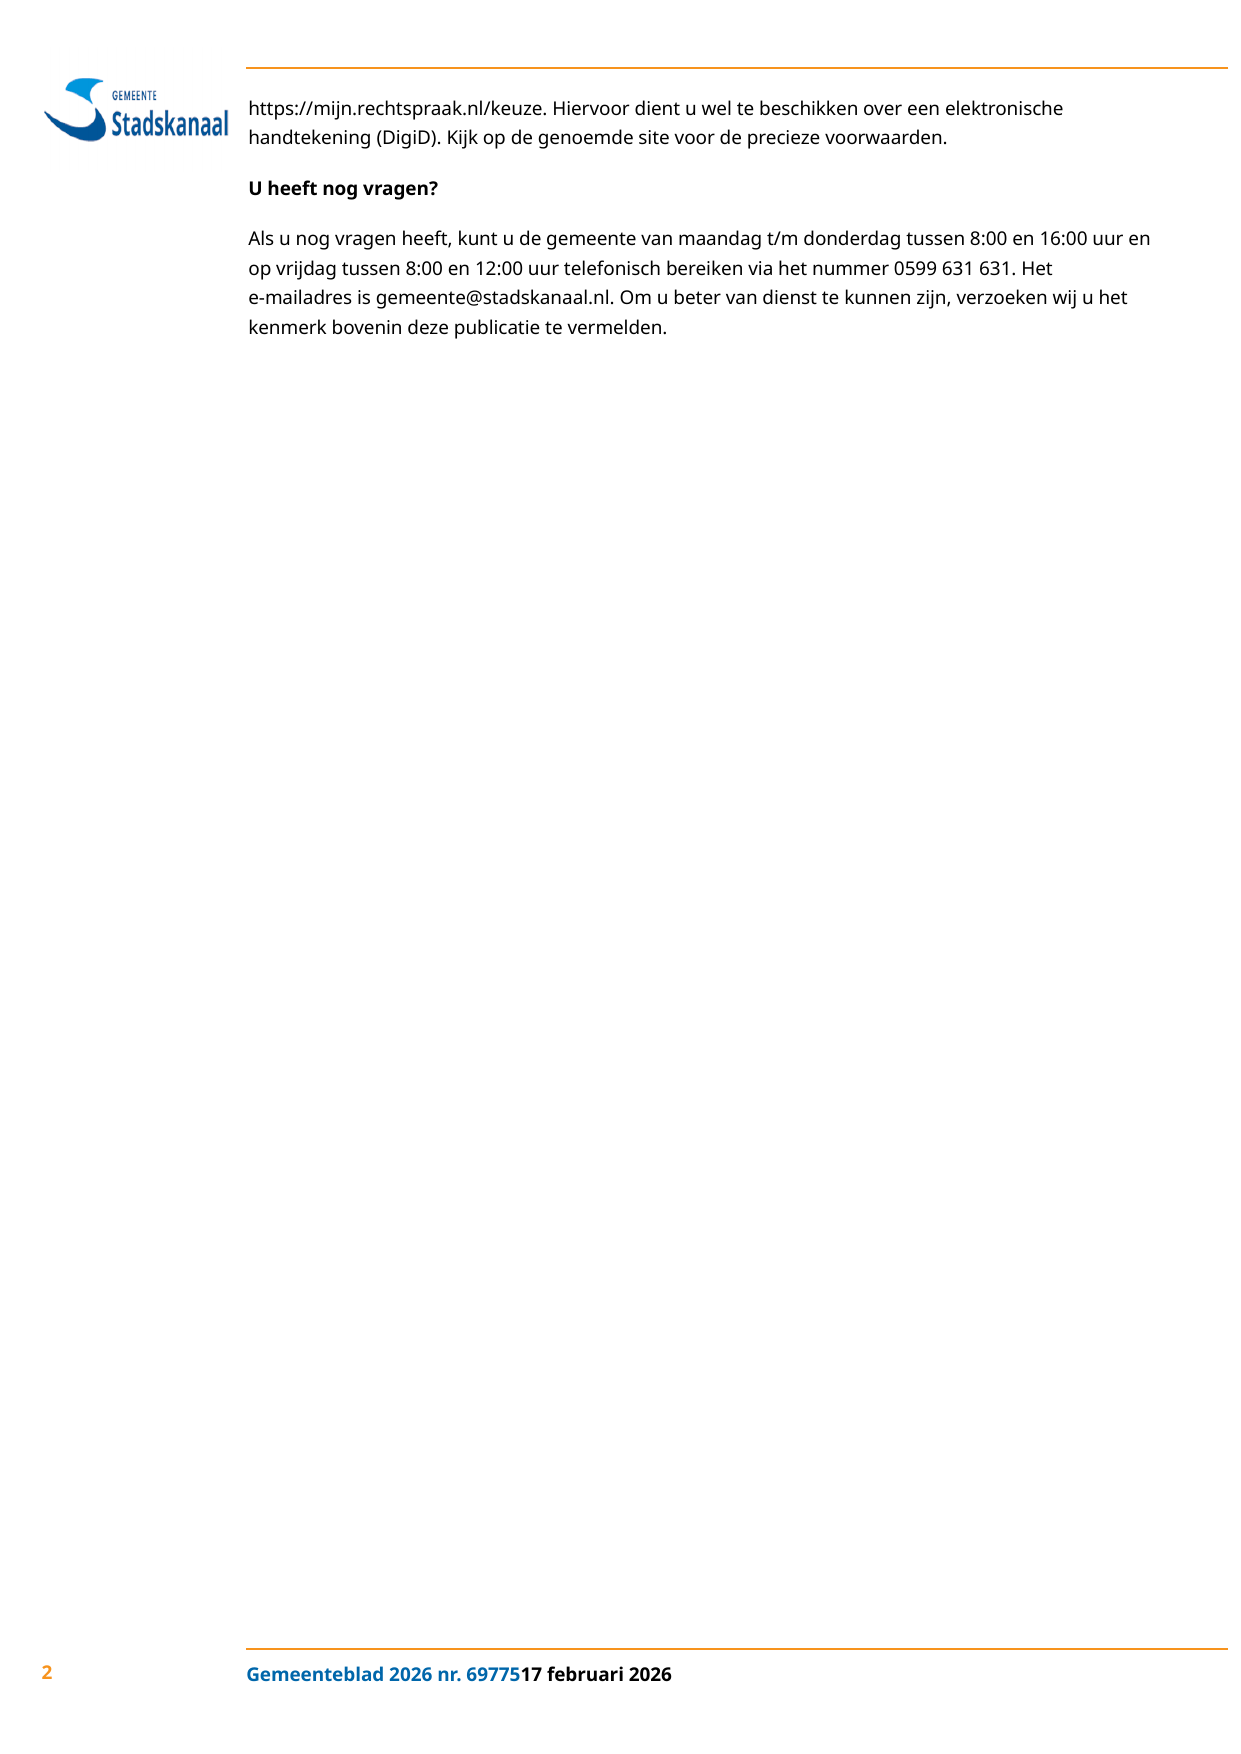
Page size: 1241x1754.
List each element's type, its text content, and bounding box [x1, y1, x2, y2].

text Als u nog vragen heeft, kunt u de gemeente van maandag t/m donderdag tussen 8:00 en 16:00 uur en op vrijdag tussen 8:00 en 12:00 uur telefonisch bereiken via het nummer 0599 631 631. Het e‑mailadres is gemeente@stadskanaal.nl. Om u beter van dienst te kunnen zijn, verzoeken wij u het kenmerk bovenin deze publicatie te vermelden. [248, 225, 1152, 340]
text https://mijn.rechtspraak.nl/keuze. Hiervoor dient u wel te beschikken over een elektronische handtekening (DigiD). Kijk op de genoemde site voor de precieze voorwaarden. [248, 95, 1152, 150]
text U heeft nog vragen? [248, 175, 1152, 201]
picture [41, 47, 231, 172]
